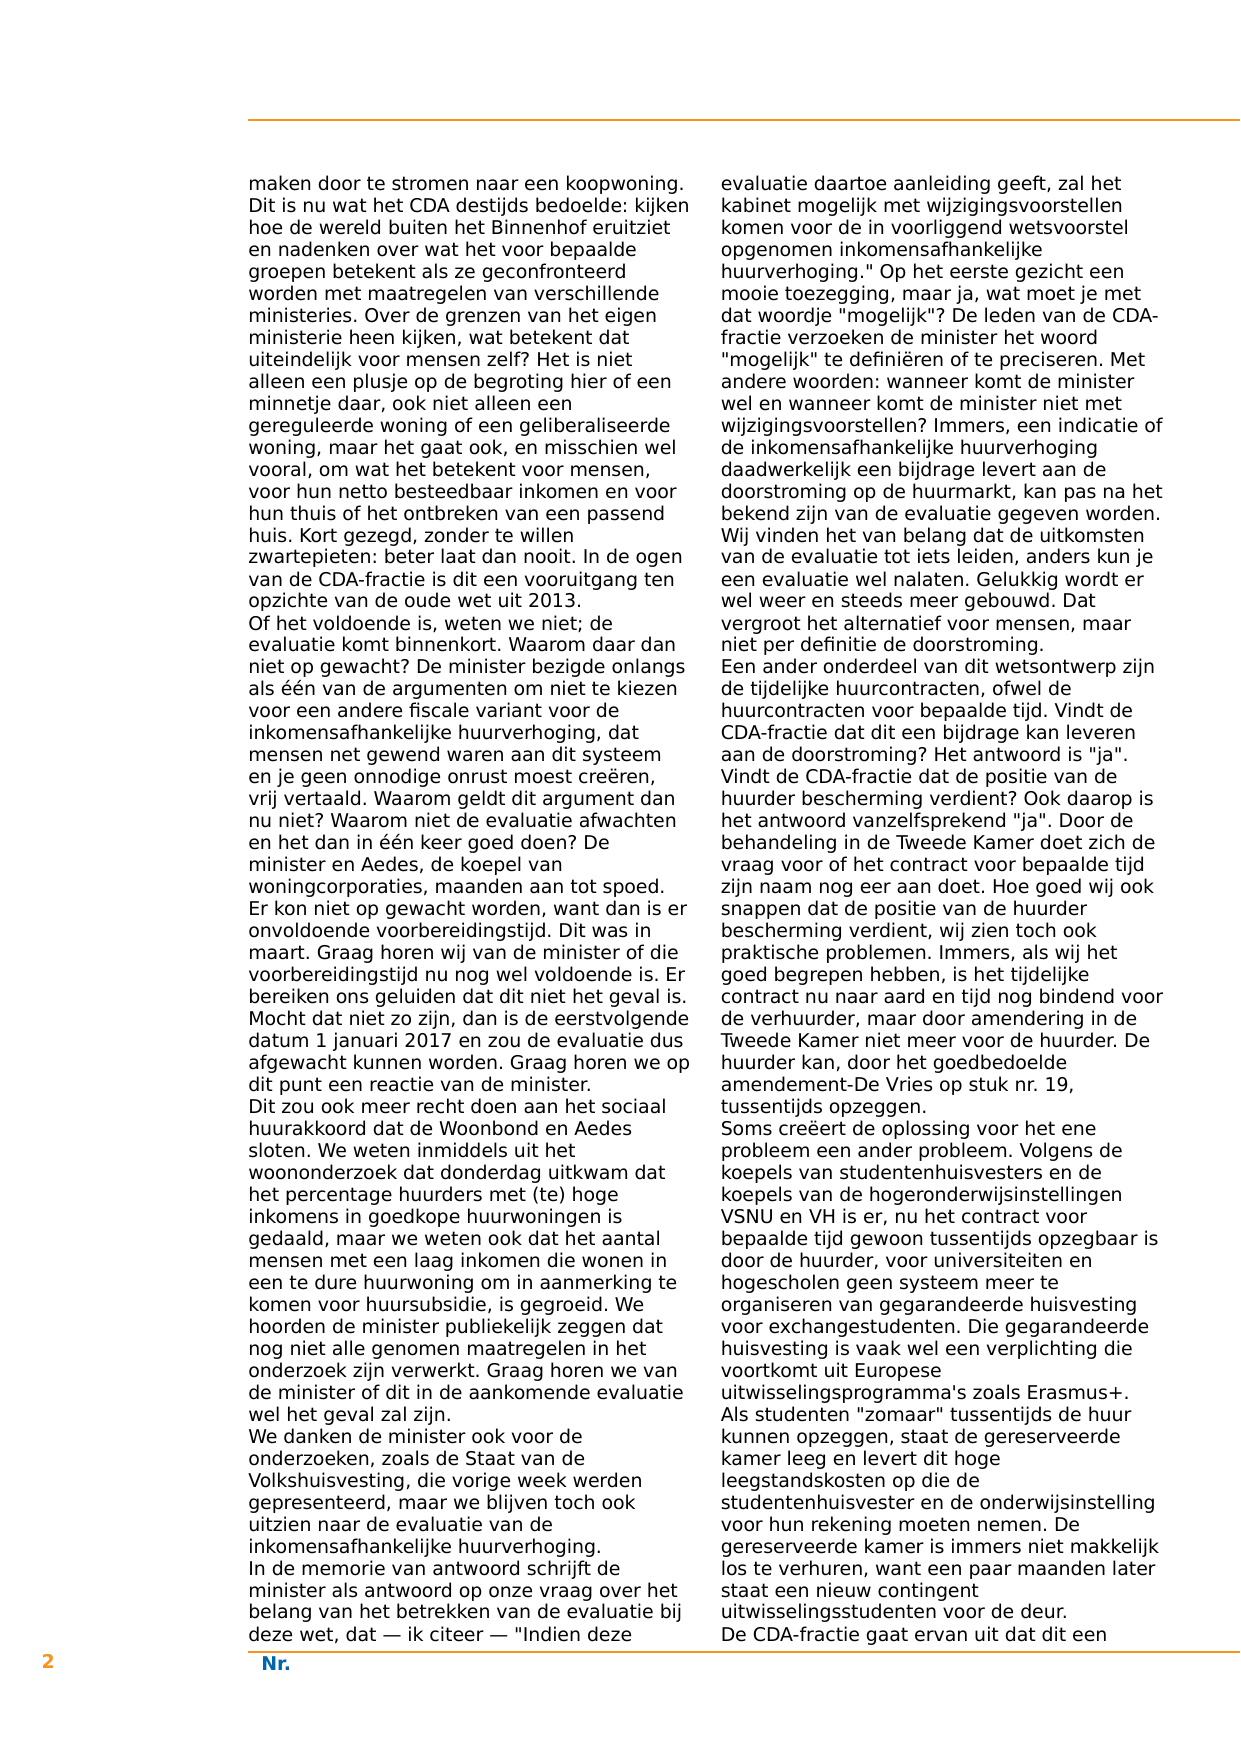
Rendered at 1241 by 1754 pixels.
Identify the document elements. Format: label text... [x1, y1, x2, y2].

text Dit is nu wat het CDA destijds bedoelde: kijken hoe de wereld buiten het Binnenhof eruitziet en nadenken over wat het voor bepaalde groepen betekent als ze geconfronteerd worden met maatregelen van verschillende ministeries. Over de grenzen van het eigen ministerie heen kijken, wat betekent dat uiteindelijk voor mensen zelf? Het is niet alleen een plusje op de begroting hier of een minnetje daar, ook niet alleen een gereguleerde woning of een geliberaliseerde woning, maar het gaat ook, en misschien wel vooral, om wat het betekent voor mensen, voor hun netto besteedbaar inkomen en voor hun thuis of het ontbreken van een passend huis. Kort gezegd, zonder te willen zwartepieten: beter laat dan nooit. In de ogen van de CDA-fractie is dit een vooruitgang ten opzichte van de oude wet uit 2013. [248, 195, 691, 612]
text Soms creëert de oplossing voor het ene probleem een ander probleem. Volgens de koepels van studentenhuisvesters en de koepels van de hogeronderwijsinstellingen VSNU en VH is er, nu het contract voor bepaalde tijd gewoon tussentijds opzegbaar is door de huurder, voor universiteiten en hogescholen geen systeem meer te organiseren van gegarandeerde huisvesting voor exchangestudenten. Die gegarandeerde huisvesting is vaak wel een verplichting die voortkomt uit Europese uitwisselingsprogramma's zoals Erasmus+. Als studenten "zomaar" tussentijds de huur kunnen opzeggen, staat de gereserveerde kamer leeg en levert dit hoge leegstandskosten op die de studentenhuisvester en de onderwijsinstelling voor hun rekening moeten nemen. De gereserveerde kamer is immers niet makkelijk los te verhuren, want een paar maanden later staat een nieuw contingent uitwisselingsstudenten voor de deur. [721, 1118, 1163, 1623]
text Dit zou ook meer recht doen aan het sociaal huurakkoord dat de Woonbond en Aedes sloten. We weten inmiddels uit het woononderzoek dat donderdag uitkwam dat het percentage huurders met (te) hoge inkomens in goedkope huurwoningen is gedaald, maar we weten ook dat het aantal mensen met een laag inkomen die wonen in een te dure huurwoning om in aanmerking te komen voor huursubsidie, is gegroeid. We hoorden de minister publiekelijk zeggen dat nog niet alle genomen maatregelen in het onderzoek zijn verwerkt. Graag horen we van de minister of dit in de aankomende evaluatie wel het geval zal zijn. [248, 1096, 691, 1426]
text Of het voldoende is, weten we niet; de evaluatie komt binnenkort. Waarom daar dan niet op gewacht? De minister bezigde onlangs als één van de argumenten om niet te kiezen voor een andere fiscale variant voor de inkomensafhankelijke huurverhoging, dat mensen net gewend waren aan dit systeem en je geen onnodige onrust moest creëren, vrij vertaald. Waarom geldt dit argument dan nu niet? Waarom niet de evaluatie afwachten en het dan in één keer goed doen? De minister en Aedes, de koepel van woningcorporaties, maanden aan tot spoed. Er kon niet op gewacht worden, want dan is er onvoldoende voorbereidingstijd. Dit was in maart. Graag horen wij van de minister of die voorbereidingstijd nu nog wel voldoende is. Er bereiken ons geluiden dat dit niet het geval is. Mocht dat niet zo zijn, dan is de eerstvolgende datum 1 januari 2017 en zou de evaluatie dus afgewacht kunnen worden. Graag horen we op dit punt een reactie van de minister. [248, 612, 691, 1096]
text Een ander onderdeel van dit wetsontwerp zijn de tijdelijke huurcontracten, ofwel de huurcontracten voor bepaalde tijd. Vindt de CDA-fractie dat dit een bijdrage kan leveren aan de doorstroming? Het antwoord is "ja". Vindt de CDA-fractie dat de positie van de huurder bescherming verdient? Ook daarop is het antwoord vanzelfsprekend "ja". Door de behandeling in de Tweede Kamer doet zich de vraag voor of het contract voor bepaalde tijd zijn naam nog eer aan doet. Hoe goed wij ook snappen dat de positie van de huurder bescherming verdient, wij zien toch ook praktische problemen. Immers, als wij het goed begrepen hebben, is het tijdelijke contract nu naar aard en tijd nog bindend voor de verhuurder, maar door amendering in de Tweede Kamer niet meer voor de huurder. De huurder kan, door het goedbedoelde amendement-De Vries op stuk nr. 19, tussentijds opzeggen. [721, 656, 1163, 1118]
text In de memorie van antwoord schrijft de minister als antwoord op onze vraag over het belang van het betrekken van de evaluatie bij deze wet, dat — ik citeer — "Indien deze [248, 1557, 691, 1645]
text We danken de minister ook voor de onderzoeken, zoals de Staat van de Volkshuisvesting, die vorige week werden gepresenteerd, maar we blijven toch ook uitzien naar de evaluatie van de inkomensafhankelijke huurverhoging. [248, 1426, 691, 1557]
text De CDA-fractie gaat ervan uit dat dit een [721, 1623, 1163, 1645]
text maken door te stromen naar een koopwoning. [248, 173, 691, 195]
text evaluatie daartoe aanleiding geeft, zal het kabinet mogelijk met wijzigingsvoorstellen komen voor de in voorliggend wetsvoorstel opgenomen inkomensafhankelijke huurverhoging." Op het eerste gezicht een mooie toezegging, maar ja, wat moet je met dat woordje "mogelijk"? De leden van de CDA-fractie verzoeken de minister het woord "mogelijk" te definiëren of te preciseren. Met andere woorden: wanneer komt de minister wel en wanneer komt de minister niet met wijzigingsvoorstellen? Immers, een indicatie of de inkomensafhankelijke huurverhoging daadwerkelijk een bijdrage levert aan de doorstroming op de huurmarkt, kan pas na het bekend zijn van de evaluatie gegeven worden. Wij vinden het van belang dat de uitkomsten van de evaluatie tot iets leiden, anders kun je een evaluatie wel nalaten. Gelukkig wordt er wel weer en steeds meer gebouwd. Dat vergroot het alternatief voor mensen, maar niet per definitie de doorstroming. [721, 173, 1163, 656]
